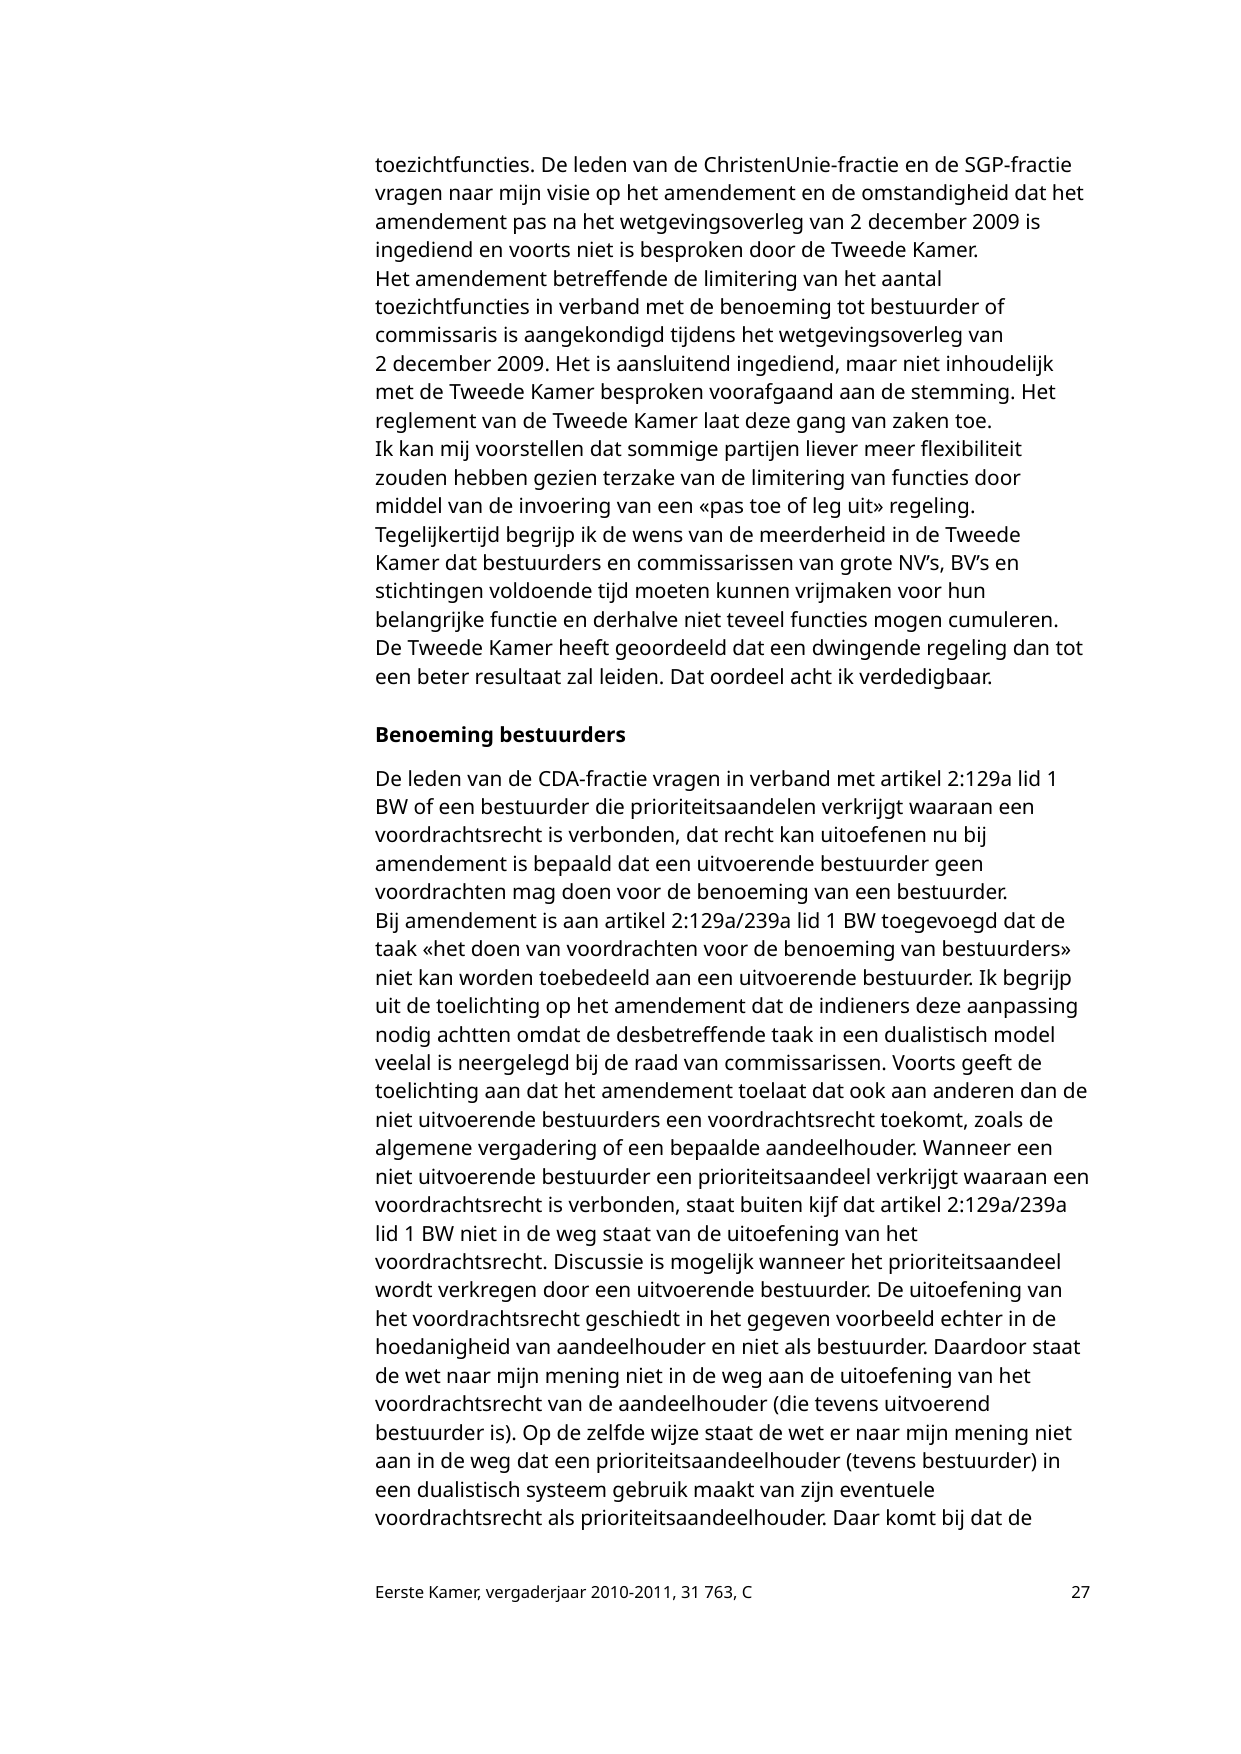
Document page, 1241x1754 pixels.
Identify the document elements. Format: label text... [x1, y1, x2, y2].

text Benoeming bestuurders [375, 720, 1090, 749]
text De leden van de CDA-fractie vragen in verband met artikel 2:129a lid 1 BW of een bestuurder die prioriteitsaandelen verkrijgt waaraan een voordrachtsrecht is verbonden, dat recht kan uitoefenen nu bij amendement is bepaald dat een uitvoerende bestuurder geen voordrachten mag doen voor de benoeming van een bestuurder. [375, 764, 1090, 906]
text toezichtfuncties. De leden van de ChristenUnie-fractie en de SGP-fractie vragen naar mijn visie op het amendement en de omstandigheid dat het amendement pas na het wetgevingsoverleg van 2 december 2009 is ingediend en voorts niet is besproken door de Tweede Kamer. [375, 150, 1090, 264]
text Bij amendement is aan artikel 2:129a/239a lid 1 BW toegevoegd dat de taak «het doen van voordrachten voor de benoeming van bestuurders» niet kan worden toebedeeld aan een uitvoerende bestuurder. Ik begrijp uit de toelichting op het amendement dat de indieners deze aanpassing nodig achtten omdat de desbetreffende taak in een dualistisch model veelal is neergelegd bij de raad van commissarissen. Voorts geeft de toelichting aan dat het amendement toelaat dat ook aan anderen dan de niet uitvoerende bestuurders een voordrachtsrecht toekomt, zoals de algemene vergadering of een bepaalde aandeelhouder. Wanneer een niet uitvoerende bestuurder een prioriteitsaandeel verkrijgt waaraan een voordrachtsrecht is verbonden, staat buiten kijf dat artikel 2:129a/239a lid 1 BW niet in de weg staat van de uitoefening van het voordrachtsrecht. Discussie is mogelijk wanneer het prioriteitsaandeel wordt verkregen door een uitvoerende bestuurder. De uitoefening van het voordrachtsrecht geschiedt in het gegeven voorbeeld echter in de hoedanigheid van aandeelhouder en niet als bestuurder. Daardoor staat de wet naar mijn mening niet in de weg aan de uitoefening van het voordrachtsrecht van de aandeelhouder (die tevens uitvoerend bestuurder is). Op de zelfde wijze staat de wet er naar mijn mening niet aan in de weg dat een prioriteitsaandeelhouder (tevens bestuurder) in een dualistisch systeem gebruik maakt van zijn eventuele voordrachtsrecht als prioriteitsaandeelhouder. Daar komt bij dat de [375, 906, 1090, 1532]
text Ik kan mij voorstellen dat sommige partijen liever meer flexibiliteit zouden hebben gezien terzake van de limitering van functies door middel van de invoering van een «pas toe of leg uit» regeling. Tegelijkertijd begrijp ik de wens van de meerderheid in de Tweede Kamer dat bestuurders en commissarissen van grote NV’s, BV’s en stichtingen voldoende tijd moeten kunnen vrijmaken voor hun belangrijke functie en derhalve niet teveel functies mogen cumuleren. De Tweede Kamer heeft geoordeeld dat een dwingende regeling dan tot een beter resultaat zal leiden. Dat oordeel acht ik verdedigbaar. [375, 434, 1090, 690]
text Het amendement betreffende de limitering van het aantal toezichtfuncties in verband met de benoeming tot bestuurder of commissaris is aangekondigd tijdens het wetgevingsoverleg van 2 december 2009. Het is aansluitend ingediend, maar niet inhoudelijk met de Tweede Kamer besproken voorafgaand aan de stemming. Het reglement van de Tweede Kamer laat deze gang van zaken toe. [375, 264, 1090, 434]
